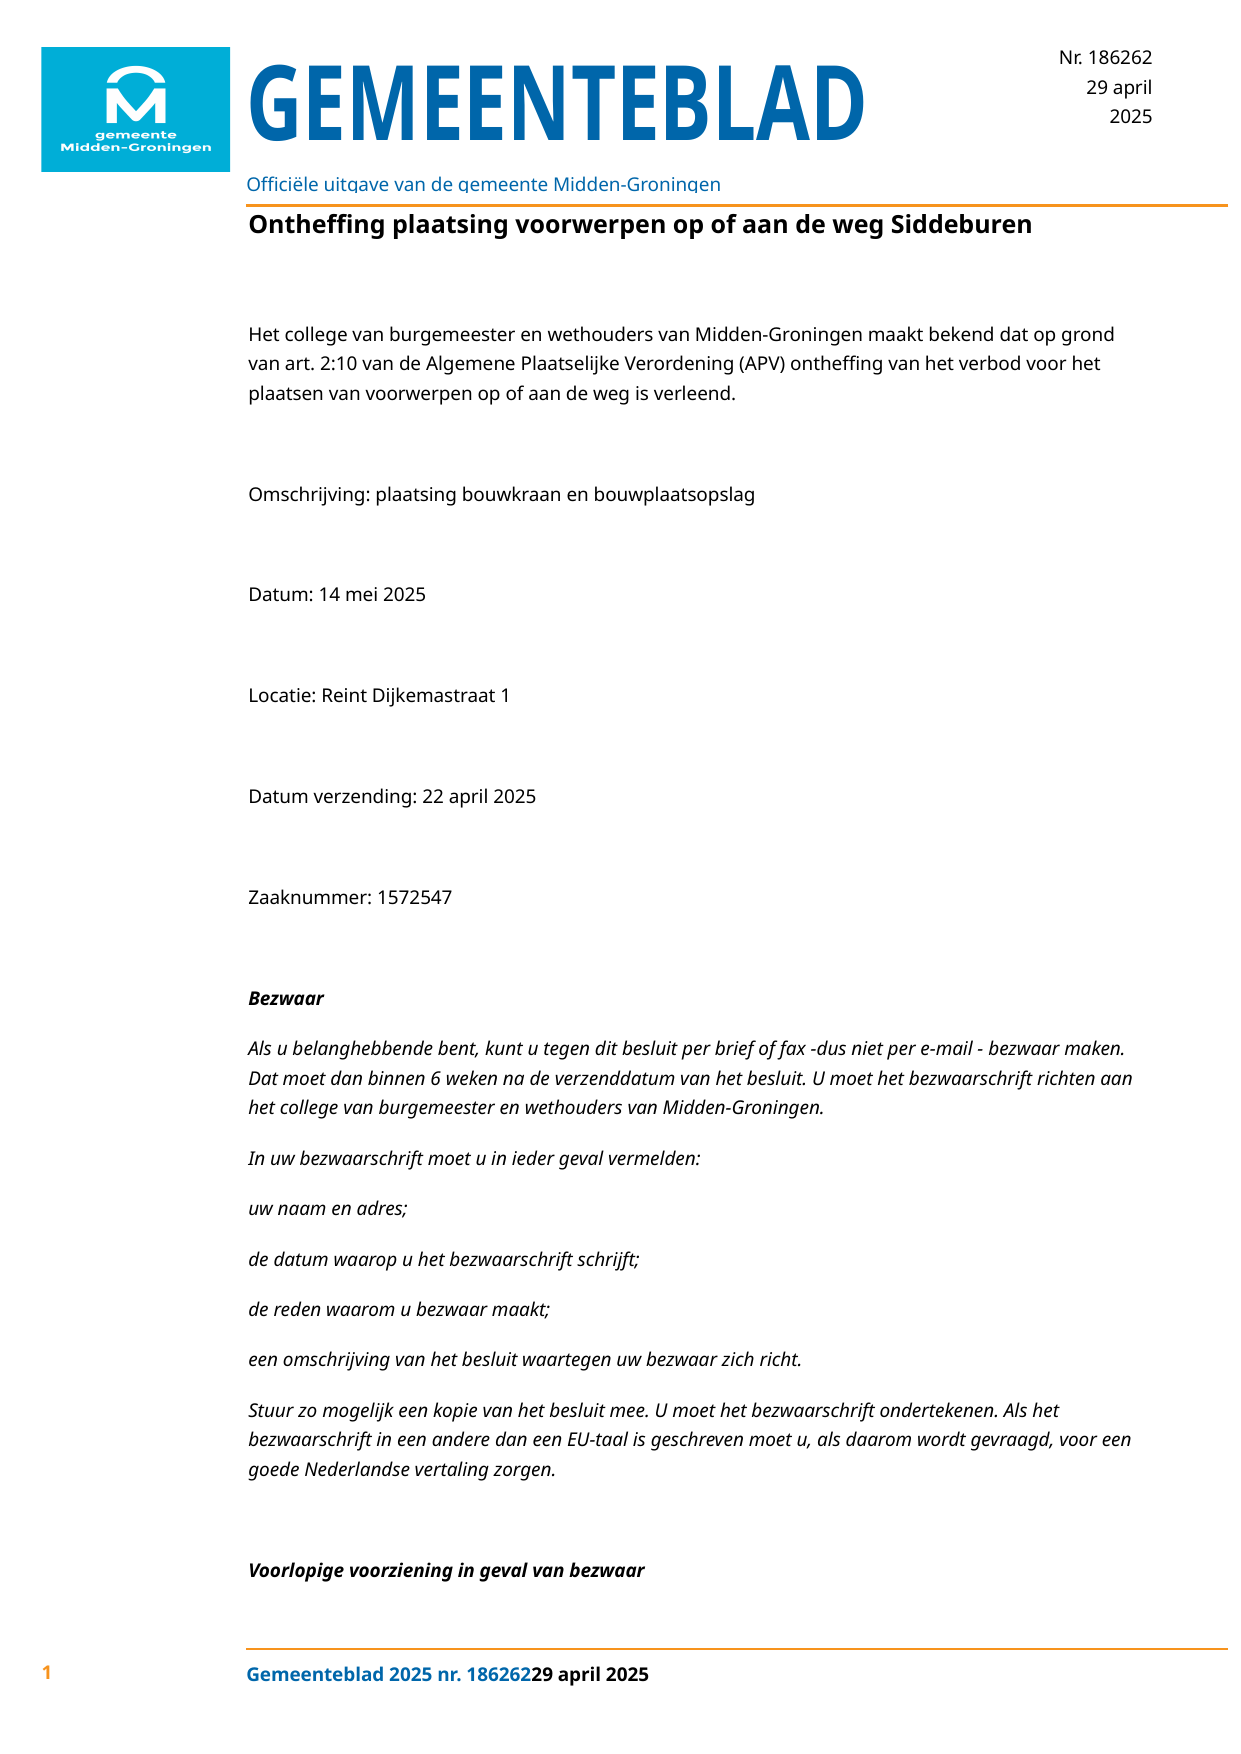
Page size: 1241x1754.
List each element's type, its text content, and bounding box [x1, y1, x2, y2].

text de datum waarop u het bezwaarschrift schrijft; [248, 1246, 1152, 1271]
text Ontheffing plaatsing voorwerpen op of aan de weg Siddeburen [248, 207, 1152, 241]
text Datum verzending: 22 april 2025 [248, 783, 1152, 809]
text de reden waarom u bezwaar maakt; [248, 1296, 1152, 1322]
text Zaaknummer: 1572547 [248, 884, 1152, 910]
text uw naam en adres; [248, 1195, 1152, 1221]
text Locatie: Reint Dijkemastraat 1 [248, 682, 1152, 708]
text Omschrijving: plaatsing bouwkraan en bouwplaatsopslag [248, 481, 1152, 506]
picture [108, 66, 164, 82]
text Als u belanghebbende bent, kunt u tegen dit besluit per brief of fax -dus niet per e-mail - bezwaar maken. Dat moet dan binnen 6 weken na de verzenddatum van het besluit. U moet het bezwaarschrift richten aan het college van burgemeester en wethouders van Midden-Groningen. [248, 1035, 1152, 1120]
picture [107, 89, 165, 122]
text In uw bezwaarschrift moet u in ieder geval vermelden: [248, 1145, 1152, 1171]
text Datum: 14 mei 2025 [248, 582, 1152, 607]
text Stuur zo mogelijk een kopie van het besluit mee. U moet het bezwaarschrift ondertekenen. Als het bezwaarschrift in een andere dan een EU-taal is geschreven moet u, als daarom wordt gevraagd, voor een goede Nederlandse vertaling zorgen. [248, 1397, 1152, 1482]
picture [184, 146, 190, 153]
text Het college van burgemeester en wethouders van Midden-Groningen maakt bekend dat op grond van art. 2:10 van de Algemene Plaatselijke Verordening (APV) ontheffing van het verbod voor het plaatsen van voorwerpen op of aan de weg is verleend. [248, 321, 1152, 406]
text een omschrijving van het besluit waartegen uw bezwaar zich richt. [248, 1347, 1152, 1372]
text Voorlopige voorziening in geval van bezwaar [248, 1557, 1152, 1583]
text Bezwaar [248, 985, 1152, 1011]
